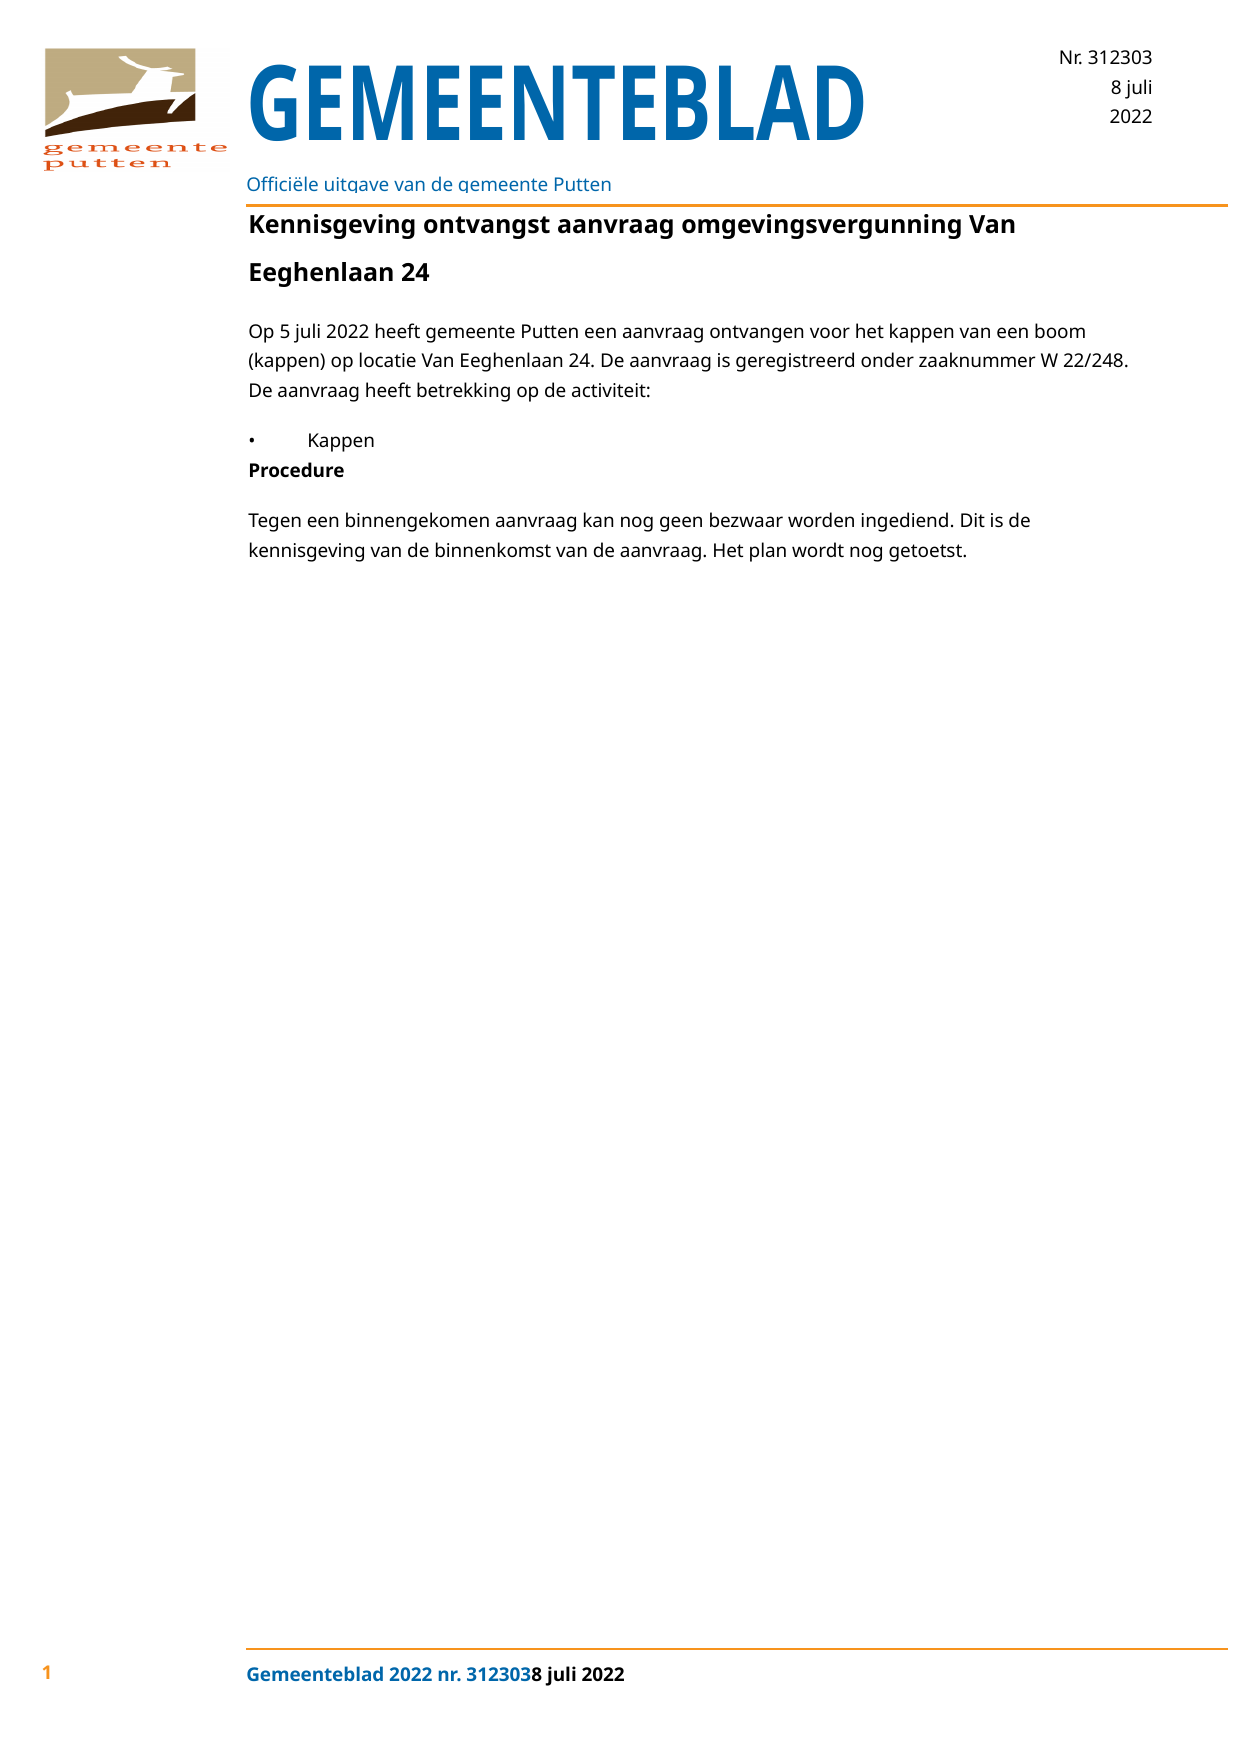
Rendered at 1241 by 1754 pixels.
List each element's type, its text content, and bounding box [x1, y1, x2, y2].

text Procedure [248, 457, 1152, 483]
list Kappen [248, 427, 1152, 453]
text Kennisgeving ontvangst aanvraag omgevingsvergunning Van Eeghenlaan 24 [248, 207, 1152, 288]
picture [41, 47, 231, 172]
text Op 5 juli 2022 heeft gemeente Putten een aanvraag ontvangen voor het kappen van een boom (kappen) op locatie Van Eeghenlaan 24. De aanvraag is geregistreerd onder zaaknummer W 22/248. De aanvraag heeft betrekking op de activiteit: [248, 318, 1152, 403]
text Tegen een binnengekomen aanvraag kan nog geen bezwaar worden ingediend. Dit is de kennisgeving van de binnenkomst van de aanvraag. Het plan wordt nog getoetst. [248, 507, 1152, 563]
